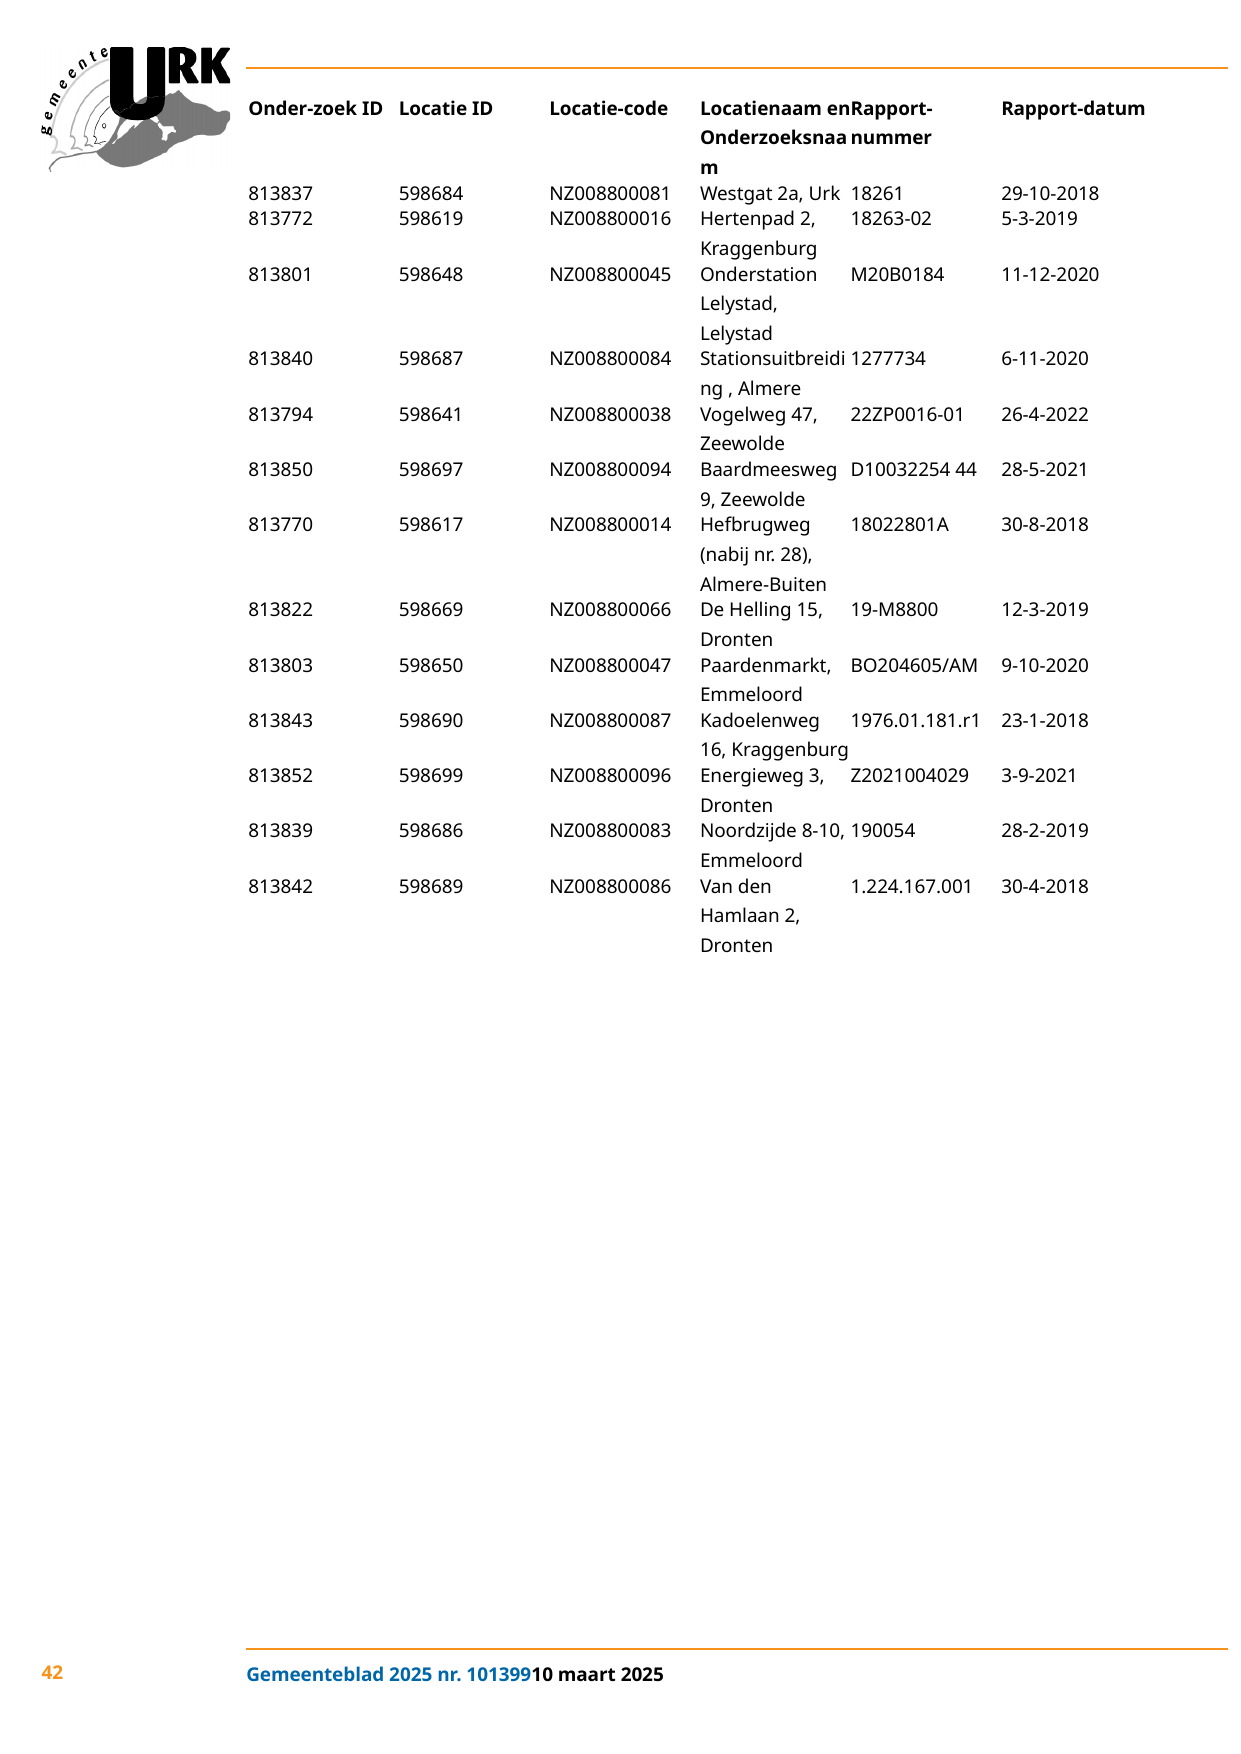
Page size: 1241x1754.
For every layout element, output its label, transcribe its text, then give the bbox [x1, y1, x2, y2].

table_cell Hertenpad 2, Kraggenburg [700, 205, 850, 261]
table_cell 3-9-2021 [1001, 763, 1152, 818]
table_cell NZ008800094 [549, 456, 700, 512]
table_cell Westgat 2a, Urk [700, 180, 850, 205]
table_cell 813803 [248, 652, 398, 707]
picture [41, 47, 231, 172]
table_cell 9-10-2020 [1001, 652, 1152, 707]
table_cell 813822 [248, 596, 398, 652]
table_cell Vogelweg 47, Zeewolde [700, 401, 850, 456]
table_cell NZ008800066 [549, 596, 700, 652]
table_cell 598650 [399, 652, 549, 707]
table_cell Onderstation Lelystad, Lelystad [700, 261, 850, 346]
table_cell 598684 [399, 180, 549, 205]
table_cell 813842 [248, 873, 398, 958]
table_cell 813852 [248, 763, 398, 818]
table_cell 598689 [399, 873, 549, 958]
table_cell 813840 [248, 346, 398, 401]
table_header Locatie-code [549, 95, 700, 180]
table_cell 813839 [248, 818, 398, 873]
table_cell De Helling 15, Dronten [700, 596, 850, 652]
table_cell 19-M8800 [850, 596, 1001, 652]
table_cell 28-2-2019 [1001, 818, 1152, 873]
table_header Rapport-nummer [850, 95, 1001, 180]
table_cell Van den Hamlaan 2, Dronten [700, 873, 850, 958]
table_cell 813850 [248, 456, 398, 512]
table_cell 30-4-2018 [1001, 873, 1152, 958]
table_cell 26-4-2022 [1001, 401, 1152, 456]
table_cell Paardenmarkt, Emmeloord [700, 652, 850, 707]
table_cell 598690 [399, 707, 549, 762]
table_cell 598699 [399, 763, 549, 818]
table_cell M20B0184 [850, 261, 1001, 346]
table_cell 813837 [248, 180, 398, 205]
table_cell 598697 [399, 456, 549, 512]
table_cell NZ008800084 [549, 346, 700, 401]
table_cell 1.224.167.001 [850, 873, 1001, 958]
table_cell D10032254 44 [850, 456, 1001, 512]
table_cell NZ008800086 [549, 873, 700, 958]
table_cell 598686 [399, 818, 549, 873]
table_cell 598619 [399, 205, 549, 261]
table_cell 5-3-2019 [1001, 205, 1152, 261]
table_cell Baardmeesweg 9, Zeewolde [700, 456, 850, 512]
table_cell 18022801A [850, 512, 1001, 596]
table_cell NZ008800087 [549, 707, 700, 762]
table_cell 598617 [399, 512, 549, 596]
table_cell 11-12-2020 [1001, 261, 1152, 346]
table_header Onder-zoek ID [248, 95, 398, 180]
table_cell Energieweg 3, Dronten [700, 763, 850, 818]
table_cell NZ008800014 [549, 512, 700, 596]
table_cell BO204605/AM [850, 652, 1001, 707]
table_cell NZ008800096 [549, 763, 700, 818]
table_cell 598687 [399, 346, 549, 401]
table_cell 1277734 [850, 346, 1001, 401]
table_cell Hefbrugweg (nabij nr. 28), Almere-Buiten [700, 512, 850, 596]
table_cell Noordzijde 8-10, Emmeloord [700, 818, 850, 873]
table_header Rapport-datum [1001, 95, 1152, 180]
table_cell 813801 [248, 261, 398, 346]
table_cell 813770 [248, 512, 398, 596]
table_cell 598648 [399, 261, 549, 346]
table_cell 18261 [850, 180, 1001, 205]
table_cell 813772 [248, 205, 398, 261]
table_cell 813843 [248, 707, 398, 762]
table_cell NZ008800038 [549, 401, 700, 456]
table_cell 1976.01.181.r1 [850, 707, 1001, 762]
table_header Locatienaam en Onderzoeksnaam [700, 95, 850, 180]
table_cell 190054 [850, 818, 1001, 873]
table_cell 28-5-2021 [1001, 456, 1152, 512]
table_cell 12-3-2019 [1001, 596, 1152, 652]
table_cell 598641 [399, 401, 549, 456]
table_cell NZ008800081 [549, 180, 700, 205]
table_cell Stationsuitbreiding , Almere [700, 346, 850, 401]
table_cell Z2021004029 [850, 763, 1001, 818]
table_cell 598669 [399, 596, 549, 652]
table_cell 29-10-2018 [1001, 180, 1152, 205]
table_cell NZ008800083 [549, 818, 700, 873]
table_cell 813794 [248, 401, 398, 456]
table_cell 30-8-2018 [1001, 512, 1152, 596]
table_cell Kadoelenweg 16, Kraggenburg [700, 707, 850, 762]
table_cell NZ008800047 [549, 652, 700, 707]
table_header Locatie ID [399, 95, 549, 180]
table_cell NZ008800045 [549, 261, 700, 346]
table_cell 22ZP0016-01 [850, 401, 1001, 456]
table_cell 18263-02 [850, 205, 1001, 261]
table_cell 23-1-2018 [1001, 707, 1152, 762]
table_cell NZ008800016 [549, 205, 700, 261]
table_cell 6-11-2020 [1001, 346, 1152, 401]
